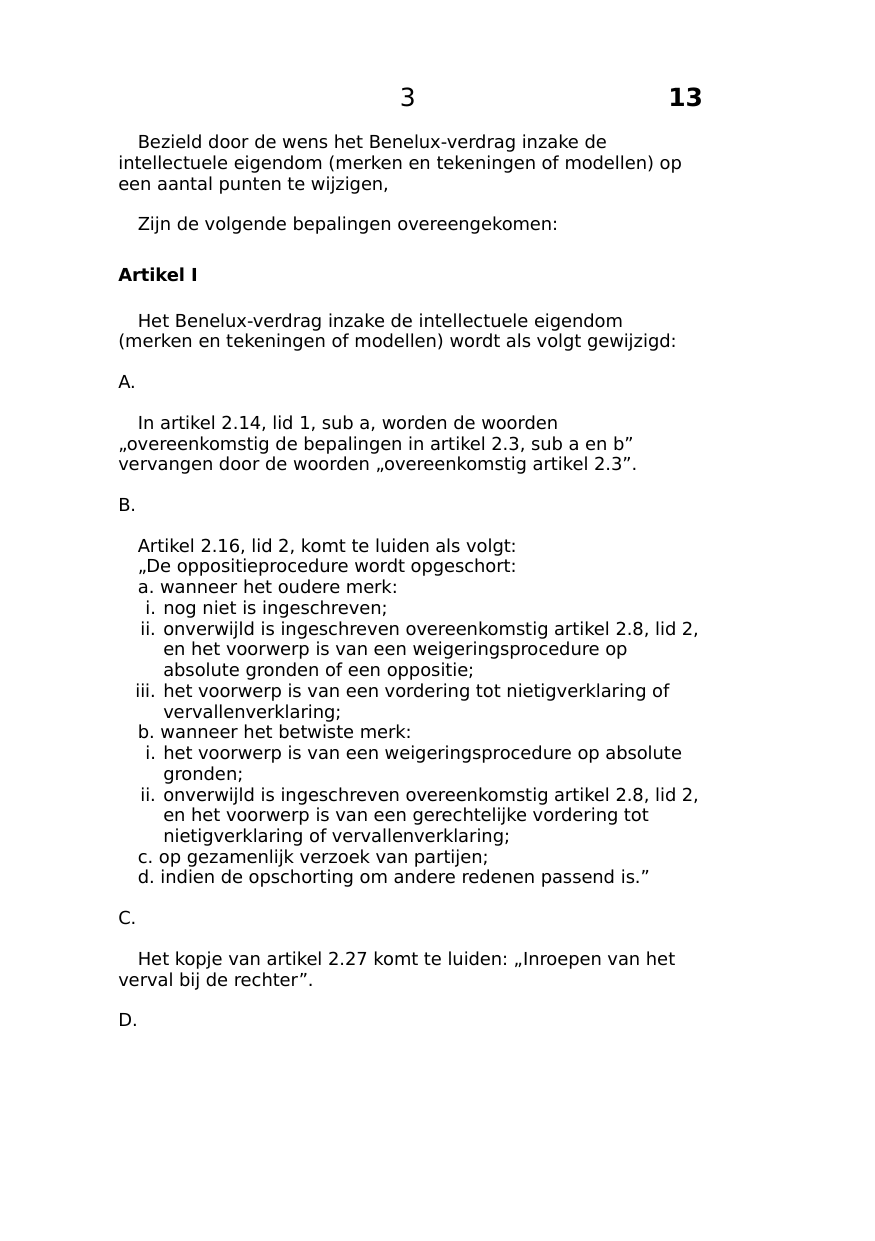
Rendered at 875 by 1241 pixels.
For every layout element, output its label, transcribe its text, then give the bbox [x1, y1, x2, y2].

text ii. onverwijld is ingeschreven overeenkomstig artikel 2.8, lid 2, en het voorwerp is van een gerechtelijke vordering tot nietigverklaring of vervallenverklaring; [118, 784, 703, 847]
text i. nog niet is ingeschreven; [118, 598, 703, 618]
text Artikel 2.16, lid 2, komt te luiden als volgt: [118, 536, 703, 556]
text c. op gezamenlijk verzoek van partijen; [118, 847, 703, 867]
subtitle Artikel I [118, 265, 703, 286]
text D. [118, 1010, 703, 1031]
text C. [118, 908, 703, 929]
text Bezield door de wens het Benelux-verdrag inzake de intellectuele eigendom (merken en tekeningen of modellen) op een aantal punten te wijzigen, [118, 132, 703, 194]
text i. het voorwerp is van een weigeringsprocedure op absolute gronden; [118, 743, 703, 784]
text Zijn de volgende bepalingen overeengekomen: [118, 214, 703, 235]
text „De oppositieprocedure wordt opgeschort: [118, 556, 703, 577]
text In artikel 2.14, lid 1, sub a, worden de woorden „overeenkomstig de bepalingen in artikel 2.3, sub a en b” vervangen door de woorden „overeenkomstig artikel 2.3”. [118, 413, 703, 475]
text iii. het voorwerp is van een vordering tot nietigverklaring of vervallenverklaring; [118, 681, 703, 722]
text A. [118, 372, 703, 393]
text a. wanneer het oudere merk: [118, 577, 703, 598]
text B. [118, 495, 703, 516]
text d. indien de opschorting om andere redenen passend is.” [118, 867, 703, 888]
text ii. onverwijld is ingeschreven overeenkomstig artikel 2.8, lid 2, en het voorwerp is van een weigeringsprocedure op absolute gronden of een oppositie; [118, 618, 703, 681]
text Het Benelux-verdrag inzake de intellectuele eigendom (merken en tekeningen of modellen) wordt als volgt gewijzigd: [118, 311, 703, 352]
text b. wanneer het betwiste merk: [118, 722, 703, 743]
text Het kopje van artikel 2.27 komt te luiden: „Inroepen van het verval bij de rechter”. [118, 949, 703, 990]
